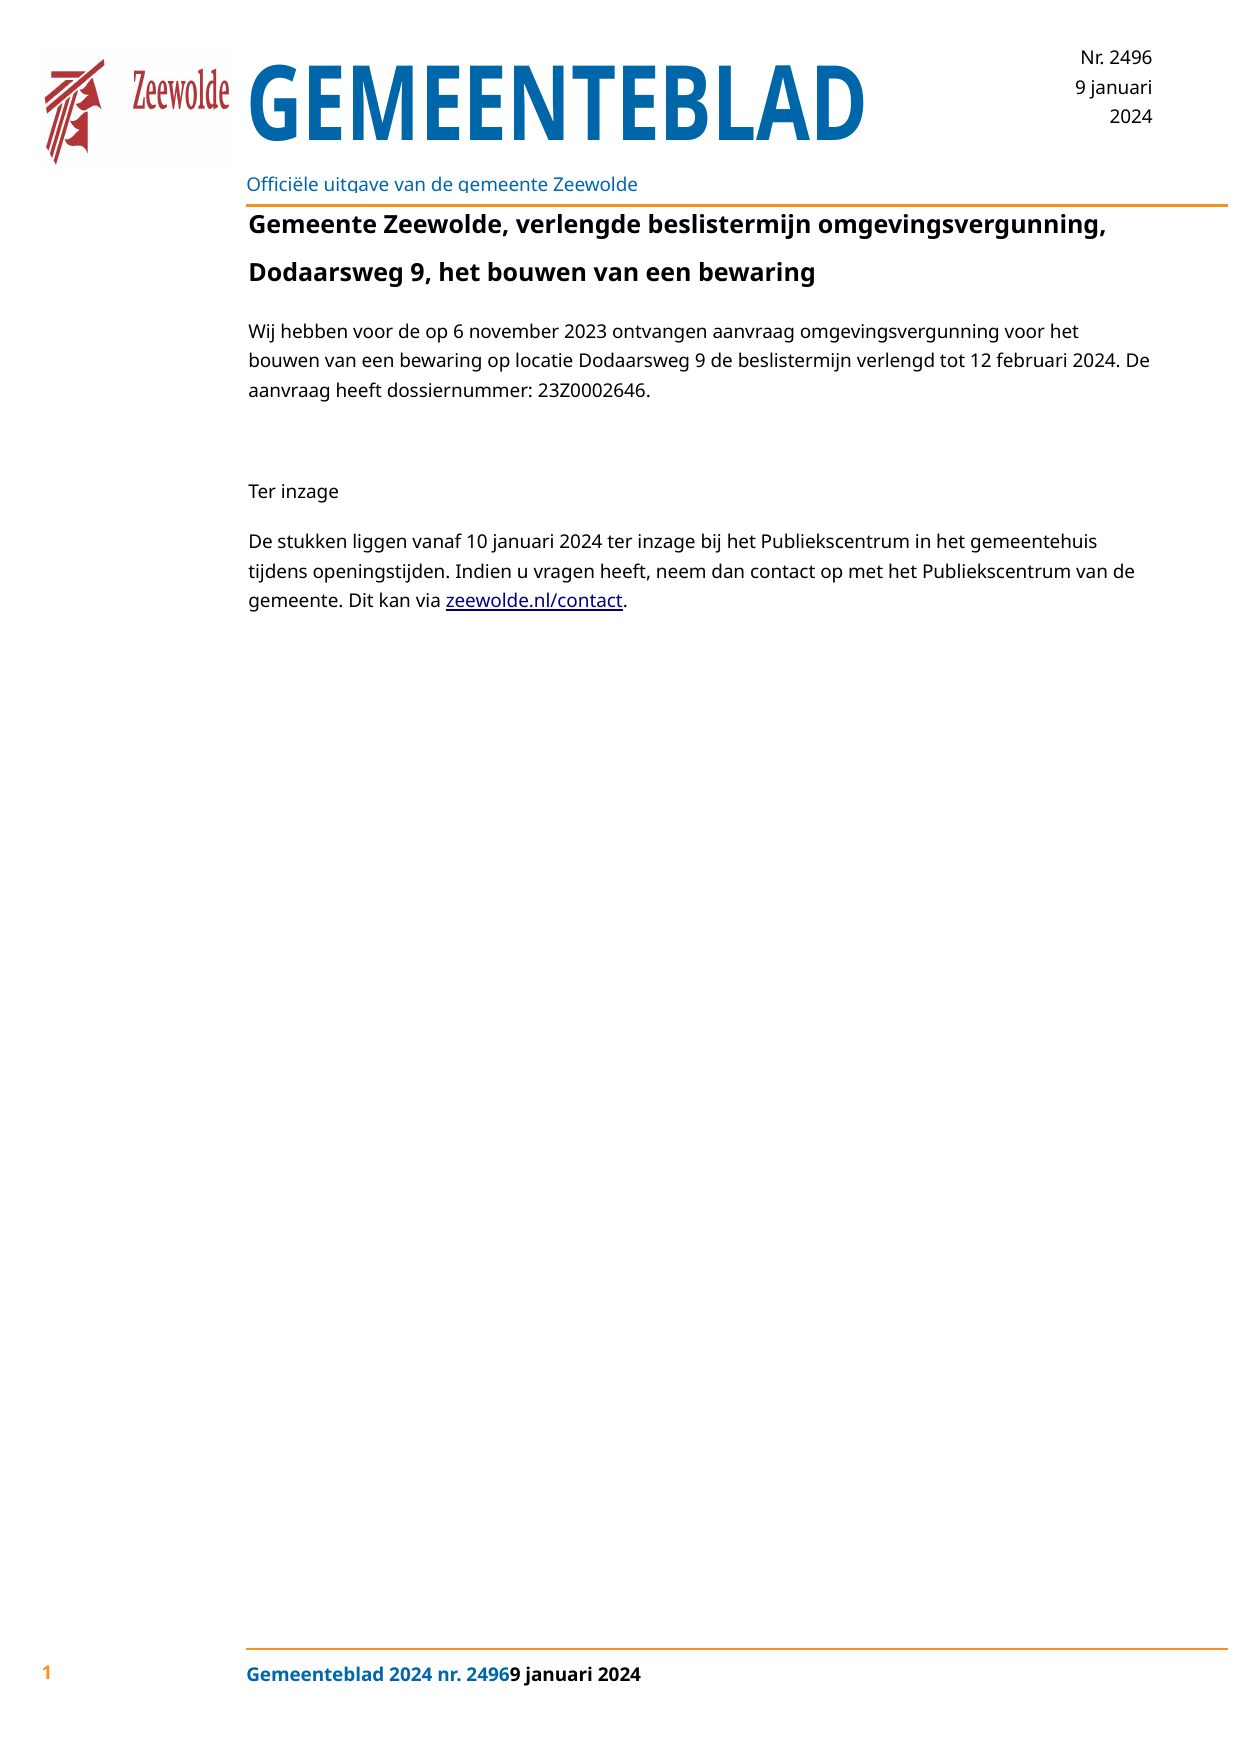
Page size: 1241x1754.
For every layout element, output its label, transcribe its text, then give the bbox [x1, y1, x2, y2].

text Ter inzage [248, 478, 1152, 504]
text De stukken liggen vanaf 10 januari 2024 ter inzage bij het Publiekscentrum in het gemeentehuis tijdens openingstijden. Indien u vragen heeft, neem dan contact op met het Publiekscentrum van de gemeente. Dit kan via zeewolde.nl/contact. [248, 528, 1152, 613]
text Gemeente Zeewolde, verlengde beslistermijn omgevingsvergunning, Dodaarsweg 9, het bouwen van een bewaring [248, 207, 1152, 288]
text Wij hebben voor de op 6 november 2023 ontvangen aanvraag omgevingsvergunning voor het bouwen van een bewaring op locatie Dodaarsweg 9 de beslistermijn verlengd tot 12 februari 2024. De aanvraag heeft dossiernummer: 23Z0002646. [248, 318, 1152, 403]
picture [41, 47, 231, 172]
